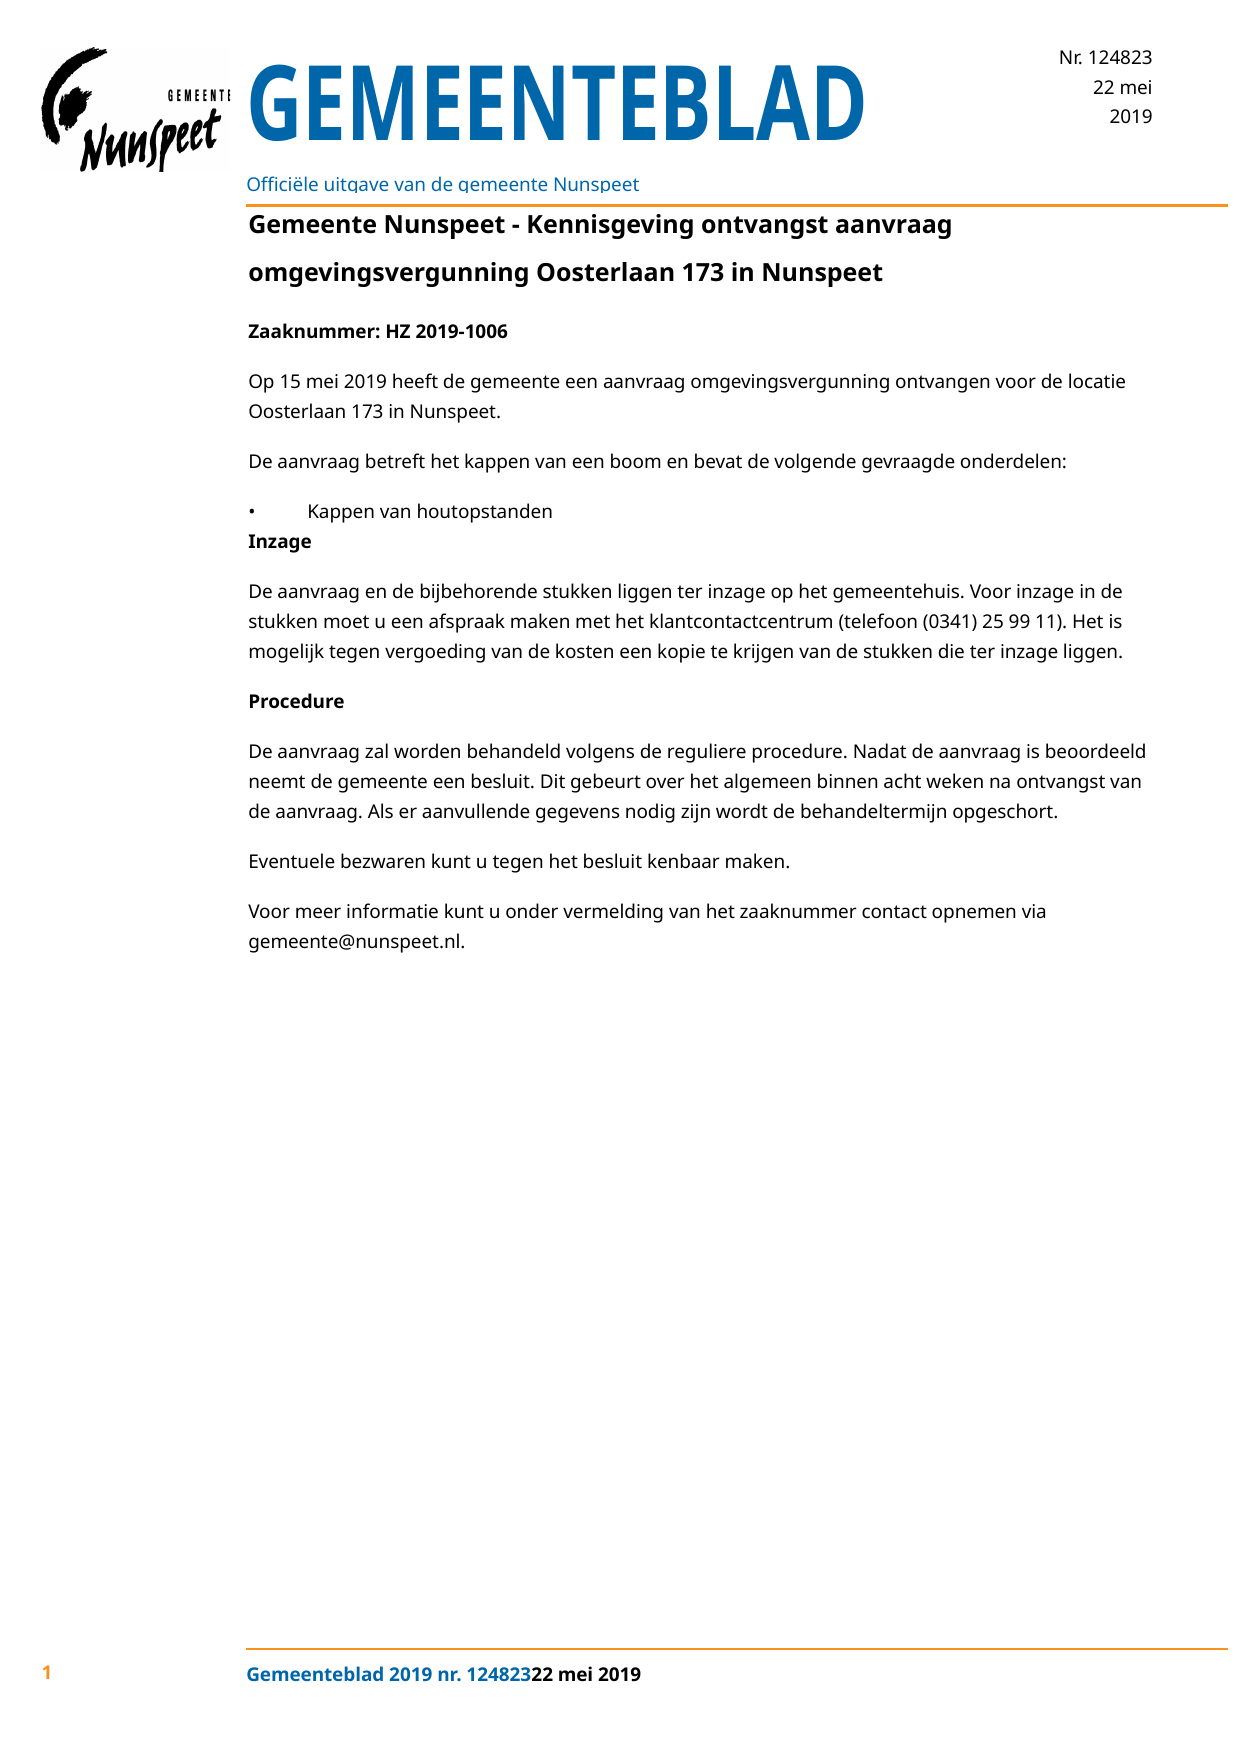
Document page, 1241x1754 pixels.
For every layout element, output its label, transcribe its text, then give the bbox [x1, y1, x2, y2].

text Voor meer informatie kunt u onder vermelding van het zaaknummer contact opnemen via gemeente@nunspeet.nl. [248, 899, 1152, 954]
text Procedure [248, 688, 1152, 714]
text De aanvraag en de bijbehorende stukken liggen ter inzage op het gemeentehuis. Voor inzage in de stukken moet u een afspraak maken met het klantcontactcentrum (telefoon (0341) 25 99 11). Het is mogelijk tegen vergoeding van de kosten een kopie te krijgen van de stukken die ter inzage liggen. [248, 579, 1152, 664]
text De aanvraag zal worden behandeld volgens de reguliere procedure. Nadat de aanvraag is beoordeeld neemt de gemeente een besluit. Dit gebeurt over het algemeen binnen acht weken na ontvangst van de aanvraag. Als er aanvullende gegevens nodig zijn wordt de behandeltermijn opgeschort. [248, 739, 1152, 824]
text De aanvraag betreft het kappen van een boom en bevat de volgende gevraagde onderdelen: [248, 448, 1152, 474]
list Kappen van houtopstanden [248, 499, 1152, 524]
text Zaaknummer: HZ 2019-1006 [248, 318, 1152, 344]
text Gemeente Nunspeet - Kennisgeving ontvangst aanvraag omgevingsvergunning Oosterlaan 173 in Nunspeet [248, 207, 1152, 288]
text Inzage [248, 528, 1152, 554]
picture [41, 47, 231, 172]
text Eventuele bezwaren kunt u tegen het besluit kenbaar maken. [248, 848, 1152, 874]
text Op 15 mei 2019 heeft de gemeente een aanvraag omgevingsvergunning ontvangen voor de locatie Oosterlaan 173 in Nunspeet. [248, 368, 1152, 424]
